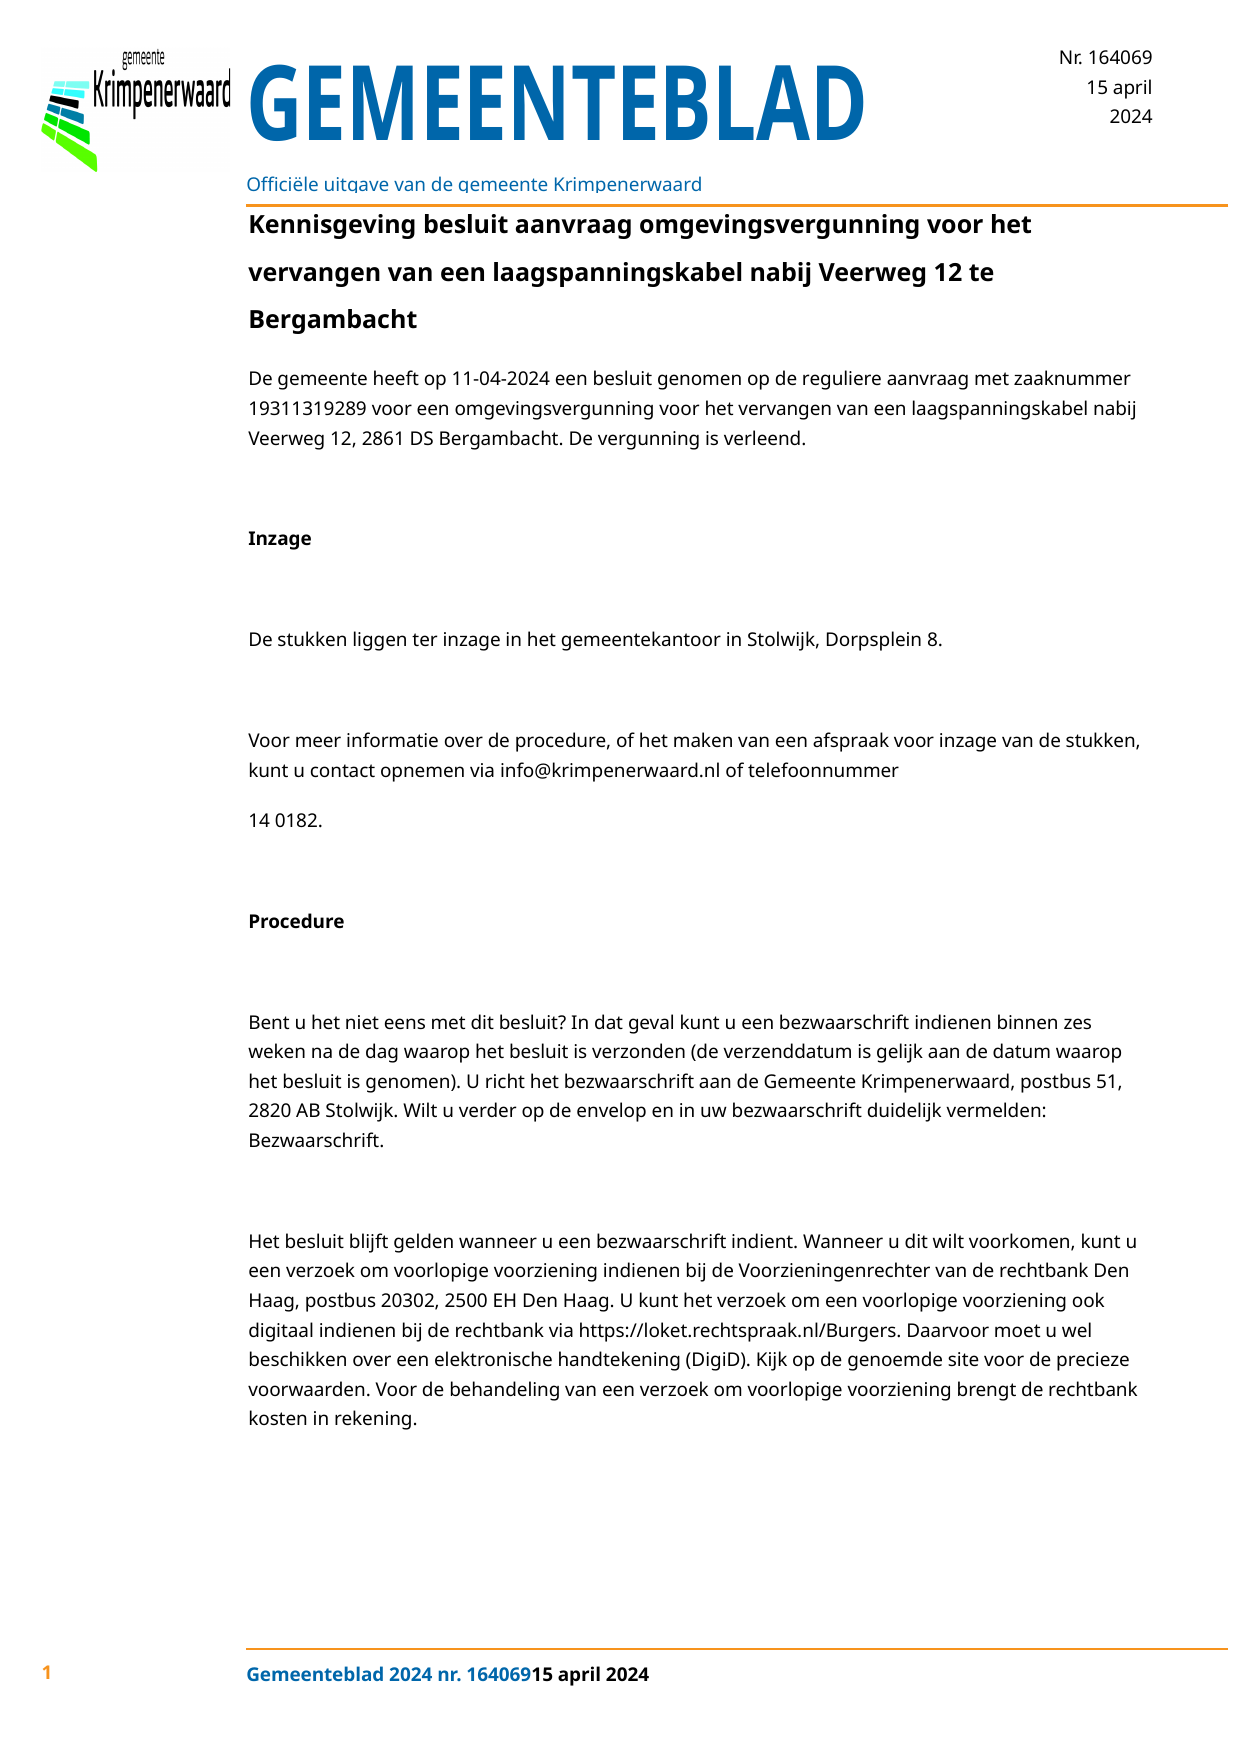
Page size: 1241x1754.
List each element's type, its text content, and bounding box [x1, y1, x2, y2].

text Het besluit blijft gelden wanneer u een bezwaarschrift indient. Wanneer u dit wilt voorkomen, kunt u een verzoek om voorlopige voorziening indienen bij de Voorzieningenrechter van de rechtbank Den Haag, postbus 20302, 2500 EH Den Haag. U kunt het verzoek om een voorlopige voorziening ook digitaal indienen bij de rechtbank via https://loket.rechtspraak.nl/Burgers. Daarvoor moet u wel beschikken over een elektronische handtekening (DigiD). Kijk op de genoemde site voor de precieze voorwaarden. Voor de behandeling van een verzoek om voorlopige voorziening brengt de rechtbank kosten in rekening. [248, 1228, 1152, 1431]
text Bent u het niet eens met dit besluit? In dat geval kunt u een bezwaarschrift indienen binnen zes weken na de dag waarop het besluit is verzonden (de verzenddatum is gelijk aan de datum waarop het besluit is genomen). U richt het bezwaarschrift aan de Gemeente Krimpenerwaard, postbus 51, 2820 AB Stolwijk. Wilt u verder op de envelop en in uw bezwaarschrift duidelijk vermelden: Bezwaarschrift. [248, 1009, 1152, 1153]
text De gemeente heeft op 11-04-2024 een besluit genomen op de reguliere aanvraag met zaaknummer 19311319289 voor een omgevingsvergunning voor het vervangen van een laagspanningskabel nabij Veerweg 12, 2861 DS Bergambacht. De vergunning is verleend. [248, 366, 1152, 450]
text De stukken liggen ter inzage in het gemeentekantoor in Stolwijk, Dorpsplein 8. [248, 626, 1152, 652]
text Kennisgeving besluit aanvraag omgevingsvergunning voor het vervangen van een laagspanningskabel nabij Veerweg 12 te Bergambacht [248, 207, 1152, 336]
text Inzage [248, 526, 1152, 551]
text 14 0182. [248, 807, 1152, 833]
picture [41, 47, 231, 172]
text Voor meer informatie over de procedure, of het maken van een afspraak voor inzage van de stukken, kunt u contact opnemen via info@krimpenerwaard.nl of telefoonnummer [248, 727, 1152, 782]
text Procedure [248, 908, 1152, 934]
